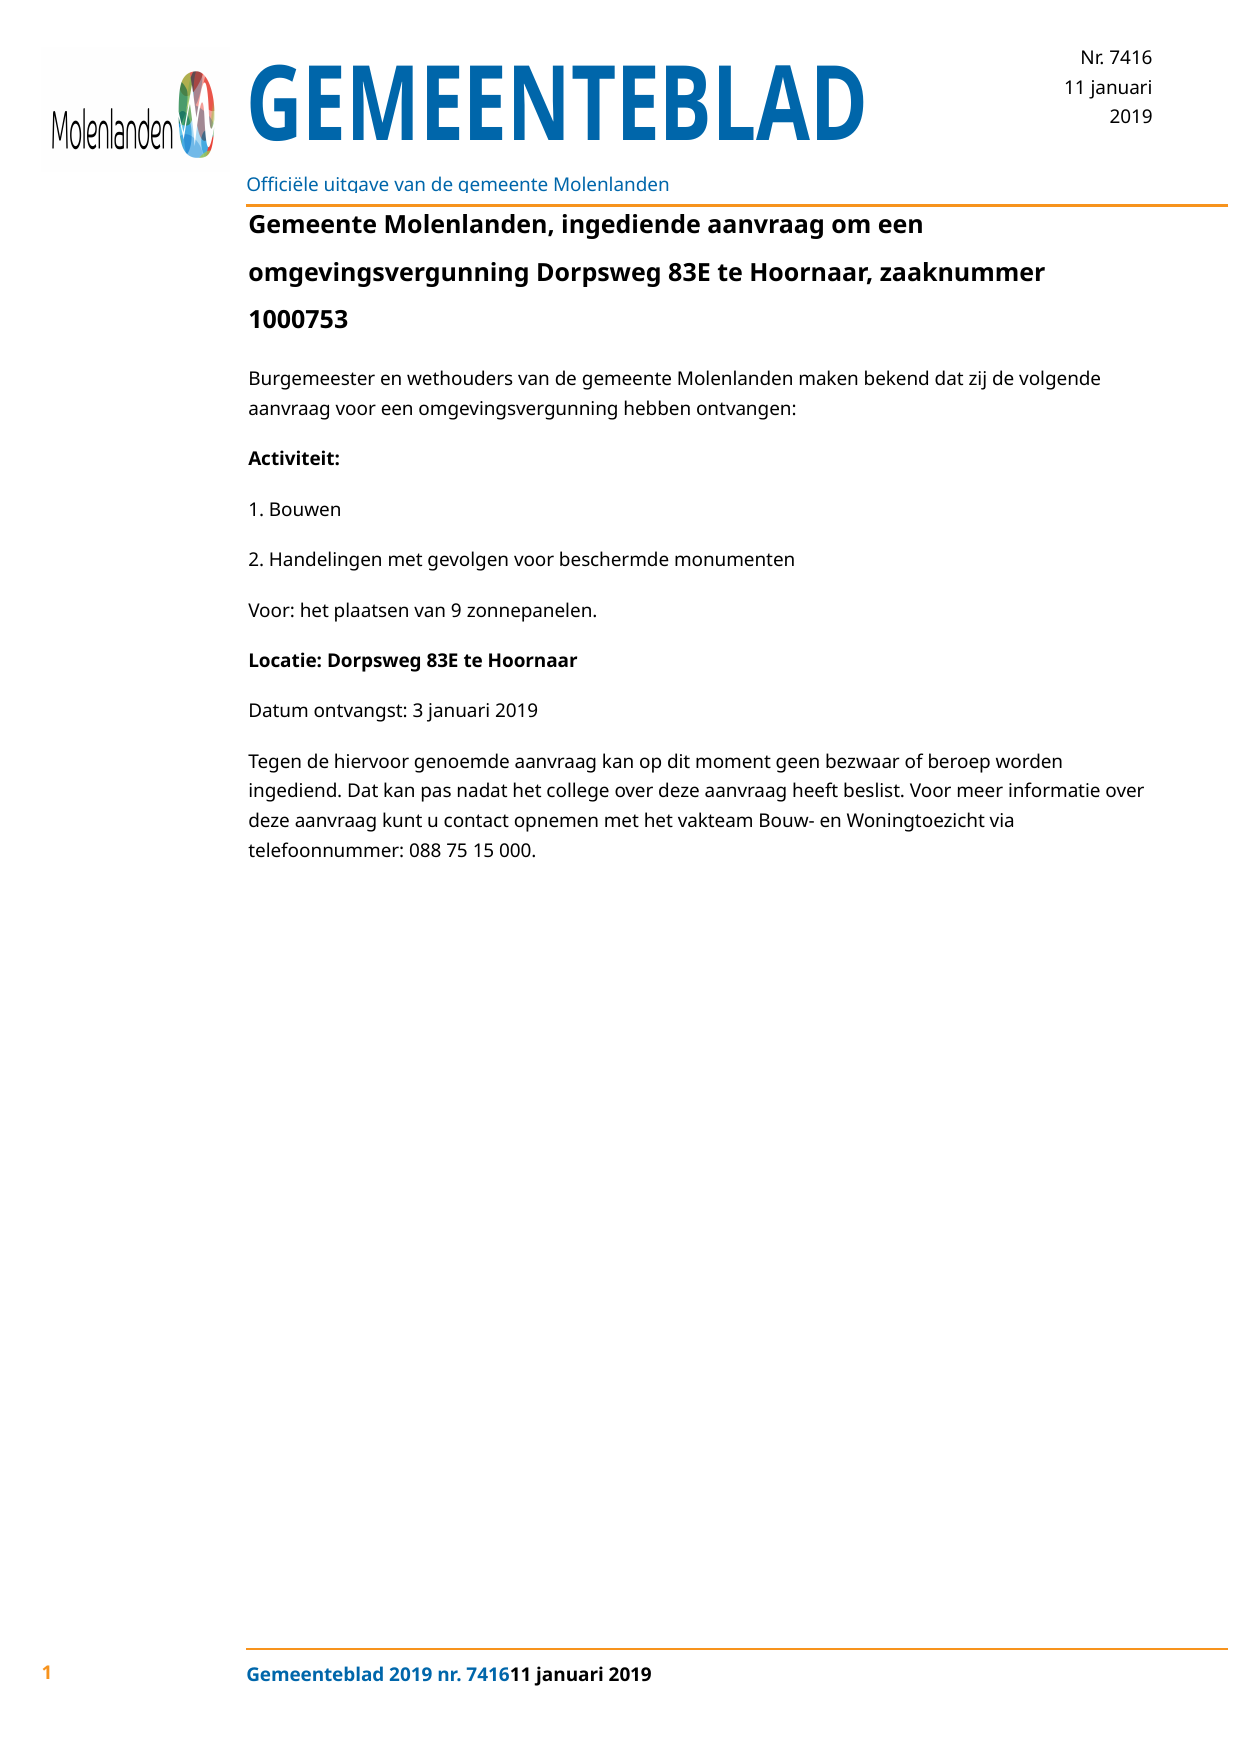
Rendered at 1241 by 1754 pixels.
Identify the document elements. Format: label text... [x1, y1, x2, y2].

text Gemeente Molenlanden, ingediende aanvraag om een omgevingsvergunning Dorpsweg 83E te Hoornaar, zaaknummer 1000753 [248, 207, 1152, 336]
text 1. Bouwen [248, 496, 1152, 522]
text Activiteit: [248, 446, 1152, 471]
text Datum ontvangst: 3 januari 2019 [248, 698, 1152, 723]
text Burgemeester en wethouders van de gemeente Molenlanden maken bekend dat zij de volgende aanvraag voor een omgevingsvergunning hebben ontvangen: [248, 366, 1152, 421]
text Locatie: Dorpsweg 83E te Hoornaar [248, 647, 1152, 673]
text Tegen de hiervoor genoemde aanvraag kan op dit moment geen bezwaar of beroep worden ingediend. Dat kan pas nadat het college over deze aanvraag heeft beslist. Voor meer informatie over deze aanvraag kunt u contact opnemen met het vakteam Bouw- en Woningtoezicht via telefoonnummer: 088 75 15 000. [248, 748, 1152, 862]
text Voor: het plaatsen van 9 zonnepanelen. [248, 597, 1152, 622]
text 2. Handelingen met gevolgen voor beschermde monumenten [248, 546, 1152, 572]
picture [41, 47, 231, 172]
